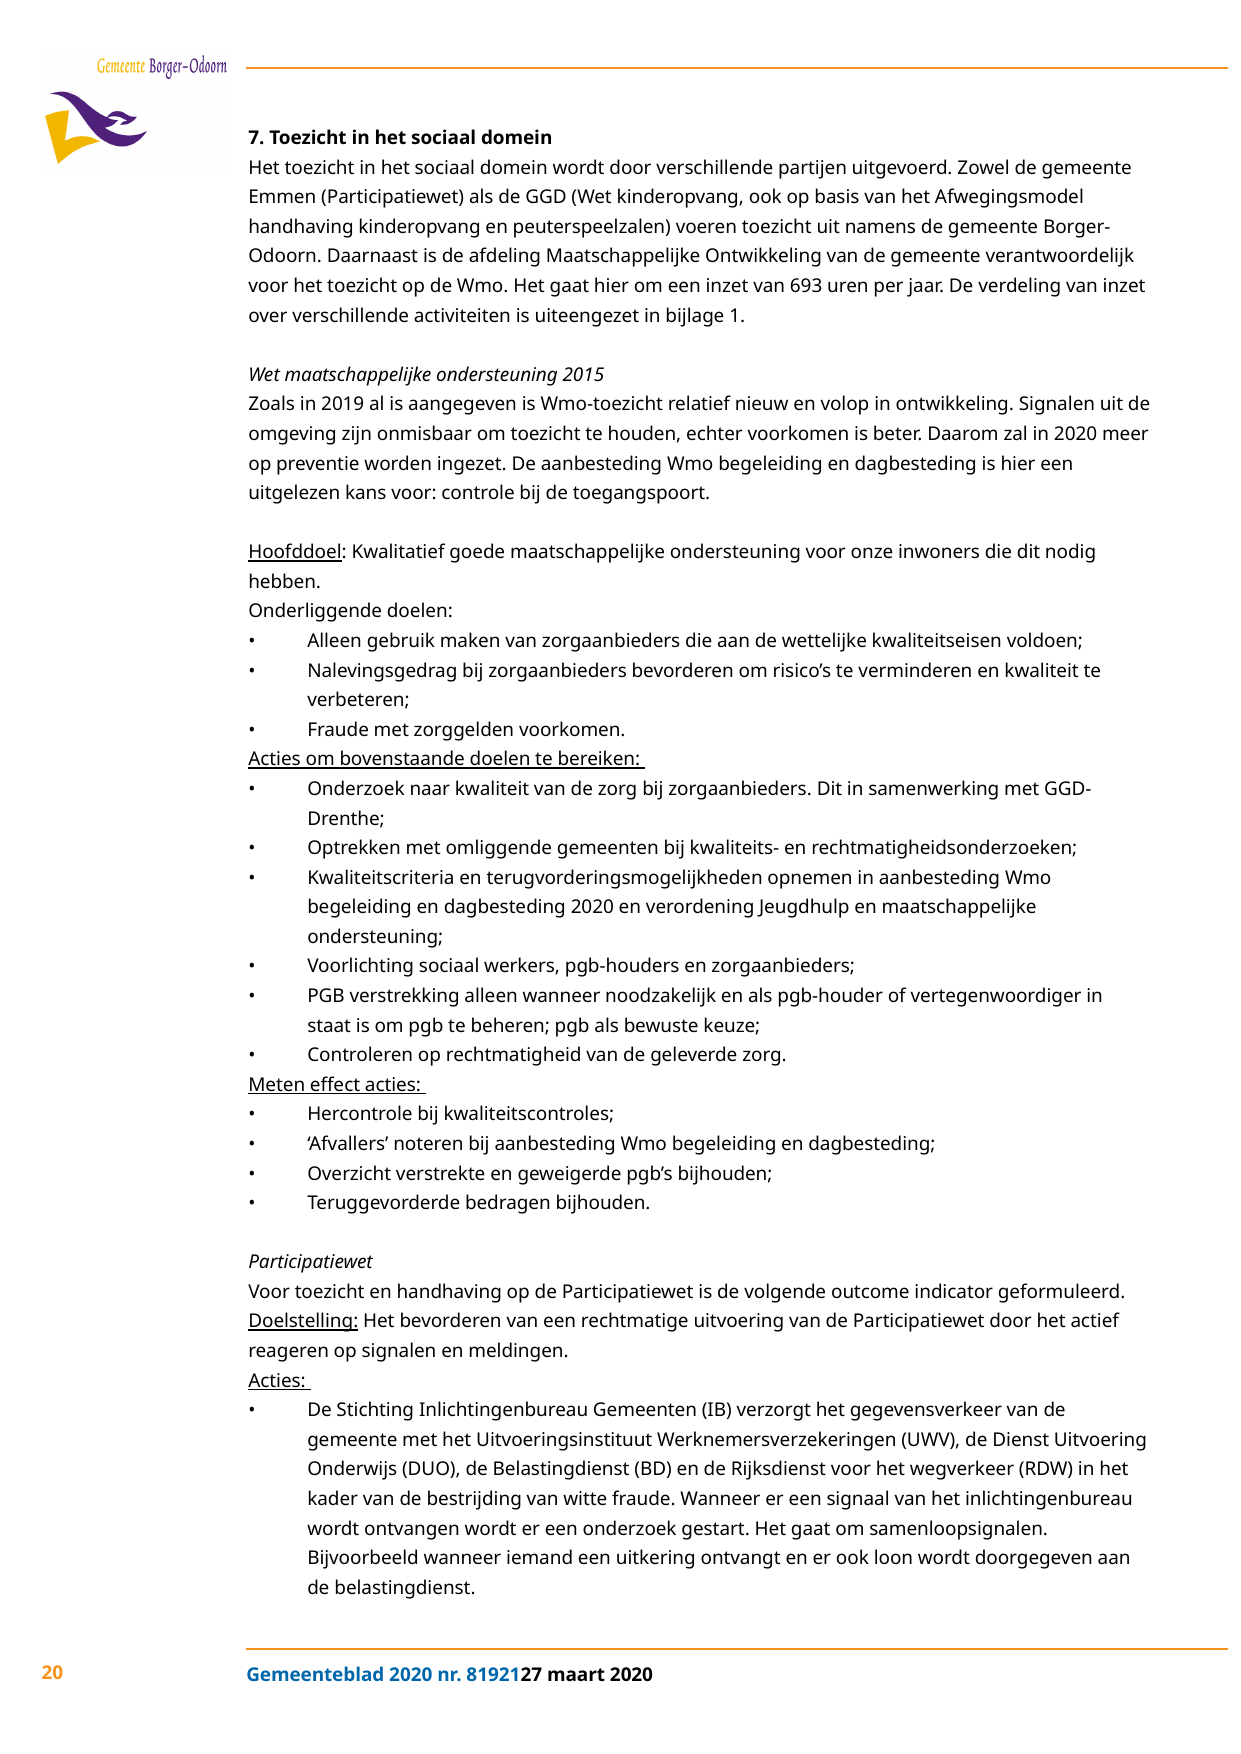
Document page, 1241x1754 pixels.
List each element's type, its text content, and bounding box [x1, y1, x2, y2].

list Nalevingsgedrag bij zorgaanbieders bevorderen om risico’s te verminderen en kwaliteit te verbeteren; [248, 657, 1152, 712]
text Participatiewet [248, 1248, 1152, 1274]
list Hercontrole bij kwaliteitscontroles; [248, 1101, 1152, 1126]
text Hoofddoel: Kwalitatief goede maatschappelijke ondersteuning voor onze inwoners die dit nodig hebben. [248, 538, 1152, 594]
text Acties: [248, 1367, 1152, 1393]
list Kwaliteitscriteria en terugvorderingsmogelijkheden opnemen in aanbesteding Wmo begeleiding en dagbesteding 2020 en verordening Jeugdhulp en maatschappelijke ondersteuning; [248, 864, 1152, 949]
text Wet maatschappelijke ondersteuning 2015 [248, 361, 1152, 387]
text Zoals in 2019 al is aangegeven is Wmo-toezicht relatief nieuw en volop in ontwikkeling. Signalen uit de omgeving zijn onmisbaar om toezicht te houden, echter voorkomen is beter. Daarom zal in 2020 meer op preventie worden ingezet. De aanbesteding Wmo begeleiding en dagbesteding is hier een uitgelezen kans voor: controle bij de toegangspoort. [248, 391, 1152, 505]
text Onderliggende doelen: [248, 598, 1152, 623]
list Alleen gebruik maken van zorgaanbieders die aan de wettelijke kwaliteitseisen voldoen; [248, 627, 1152, 653]
text Voor toezicht en handhaving op de Participatiewet is de volgende outcome indicator geformuleerd. [248, 1278, 1152, 1304]
list PGB verstrekking alleen wanneer noodzakelijk en als pgb-houder of vertegenwoordiger in staat is om pgb te beheren; pgb als bewuste keuze; [248, 982, 1152, 1038]
list De Stichting Inlichtingenbureau Gemeenten (IB) verzorgt het gegevensverkeer van de gemeente met het Uitvoeringsinstituut Werknemersverzekeringen (UWV), de Dienst Uitvoering Onderwijs (DUO), de Belastingdienst (BD) en de Rijksdienst voor het wegverkeer (RDW) in het kader van de bestrijding van witte fraude. Wanneer er een signaal van het inlichtingenbureau wordt ontvangen wordt er een onderzoek gestart. Het gaat om samenloopsignalen. Bijvoorbeeld wanneer iemand een uitkering ontvangt en er ook loon wordt doorgegeven aan de belastingdienst. [248, 1396, 1152, 1600]
text Het toezicht in het sociaal domein wordt door verschillende partijen uitgevoerd. Zowel de gemeente Emmen (Participatiewet) als de GGD (Wet kinderopvang, ook op basis van het Afwegingsmodel handhaving kinderopvang en peuterspeelzalen) voeren toezicht uit namens de gemeente Borger-Odoorn. Daarnaast is de afdeling Maatschappelijke Ontwikkeling van de gemeente verantwoordelijk voor het toezicht op de Wmo. Het gaat hier om een inzet van 693 uren per jaar. De verdeling van inzet over verschillende activiteiten is uiteengezet in bijlage 1. [248, 154, 1152, 328]
text Doelstelling: Het bevorderen van een rechtmatige uitvoering van de Participatiewet door het actief reageren op signalen en meldingen. [248, 1308, 1152, 1363]
list Teruggevorderde bedragen bijhouden. [248, 1189, 1152, 1215]
list Fraude met zorggelden voorkomen. [248, 716, 1152, 742]
text 7. Toezicht in het sociaal domein [248, 124, 1152, 150]
picture [41, 47, 231, 172]
text Acties om bovenstaande doelen te bereiken: [248, 746, 1152, 771]
list Onderzoek naar kwaliteit van de zorg bij zorgaanbieders. Dit in samenwerking met GGD-Drenthe; [248, 775, 1152, 831]
list ‘Afvallers’ noteren bij aanbesteding Wmo begeleiding en dagbesteding; [248, 1130, 1152, 1156]
text Meten effect acties: [248, 1071, 1152, 1097]
list Overzicht verstrekte en geweigerde pgb’s bijhouden; [248, 1160, 1152, 1186]
list Voorlichting sociaal werkers, pgb-houders en zorgaanbieders; [248, 953, 1152, 978]
list Controleren op rechtmatigheid van de geleverde zorg. [248, 1041, 1152, 1067]
list Optrekken met omliggende gemeenten bij kwaliteits- en rechtmatigheidsonderzoeken; [248, 834, 1152, 860]
